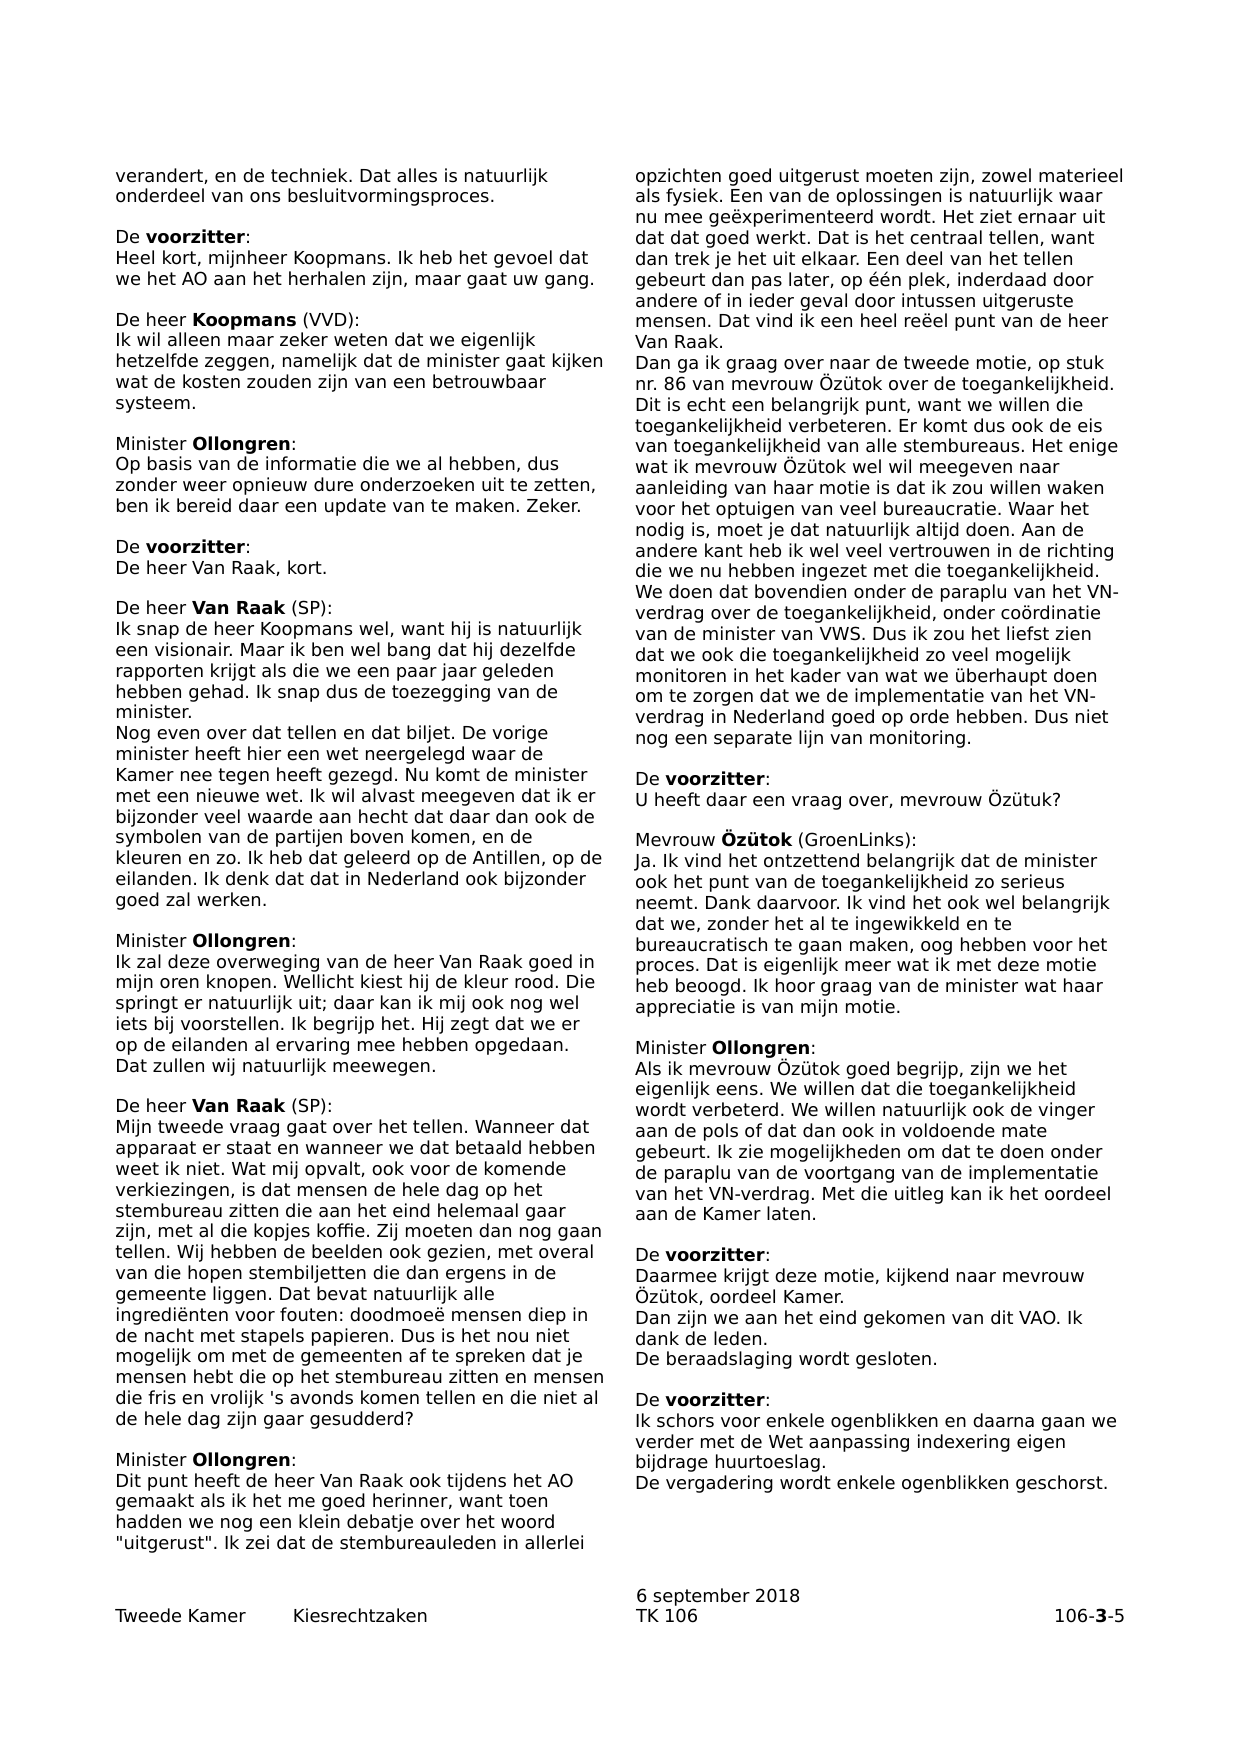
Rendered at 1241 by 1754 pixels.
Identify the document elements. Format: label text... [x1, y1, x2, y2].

text Dan ga ik graag over naar de tweede motie, op stuk nr. 86 van mevrouw Özütok over de toegankelijkheid. Dit is echt een belangrijk punt, want we willen die toegankelijkheid verbeteren. Er komt dus ook de eis van toegankelijkheid van alle stembureaus. Het enige wat ik mevrouw Özütok wel wil meegeven naar aanleiding van haar motie is dat ik zou willen waken voor het optuigen van veel bureaucratie. Waar het nodig is, moet je dat natuurlijk altijd doen. Aan de andere kant heb ik wel veel vertrouwen in de richting die we nu hebben ingezet met die toegankelijkheid. We doen dat bovendien onder de paraplu van het VN-verdrag over de toegankelijkheid, onder coördinatie van de minister van VWS. Dus ik zou het liefst zien dat we ook die toegankelijkheid zo veel mogelijk monitoren in het kader van wat we überhaupt doen om te zorgen dat we de implementatie van het VN-verdrag in Nederland goed op orde hebben. Dus niet nog een separate lijn van monitoring. [635, 353, 1125, 749]
text Mijn tweede vraag gaat over het tellen. Wanneer dat apparaat er staat en wanneer we dat betaald hebben weet ik niet. Wat mij opvalt, ook voor de komende verkiezingen, is dat mensen de hele dag op het stembureau zitten die aan het eind helemaal gaar zijn, met al die kopjes koffie. Zij moeten dan nog gaan tellen. Wij hebben de beelden ook gezien, met overal van die hopen stembiljetten die dan ergens in de gemeente liggen. Dat bevat natuurlijk alle ingrediënten voor fouten: doodmoeë mensen diep in de nacht met stapels papieren. Dus is het nou niet mogelijk om met de gemeenten af te spreken dat je mensen hebt die op het stembureau zitten en mensen die fris en vrolijk 's avonds komen tellen en die niet al de hele dag zijn gaar gesudderd? [115, 1117, 605, 1429]
text De heer Van Raak (SP): [115, 1096, 605, 1117]
text Mevrouw Özütok (GroenLinks): [635, 830, 1125, 851]
text Nog even over dat tellen en dat biljet. De vorige minister heeft hier een wet neergelegd waar de Kamer nee tegen heeft gezegd. Nu komt de minister met een nieuwe wet. Ik wil alvast meegeven dat ik er bijzonder veel waarde aan hecht dat daar dan ook de symbolen van de partijen boven komen, en de kleuren en zo. Ik heb dat geleerd op de Antillen, op de eilanden. Ik denk dat dat in Nederland ook bijzonder goed zal werken. [115, 723, 605, 911]
text De heer Van Raak, kort. [115, 557, 605, 578]
text Heel kort, mijnheer Koopmans. Ik heb het gevoel dat we het AO aan het herhalen zijn, maar gaat uw gang. [115, 248, 605, 289]
text Minister Ollongren: [635, 1038, 1125, 1058]
text De voorzitter: [635, 1245, 1125, 1266]
text De voorzitter: [115, 537, 605, 557]
text Ik zal deze overweging van de heer Van Raak goed in mijn oren knopen. Wellicht kiest hij de kleur rood. Die springt er natuurlijk uit; daar kan ik mij ook nog wel iets bij voorstellen. Ik begrijp het. Hij zegt dat we er op de eilanden al ervaring mee hebben opgedaan. Dat zullen wij natuurlijk meewegen. [115, 951, 605, 1076]
text De voorzitter: [635, 769, 1125, 789]
text Als ik mevrouw Özütok goed begrijp, zijn we het eigenlijk eens. We willen dat die toegankelijkheid wordt verbeterd. We willen natuurlijk ook de vinger aan de pols of dat dan ook in voldoende mate gebeurt. Ik zie mogelijkheden om dat te doen onder de paraplu van de voortgang van de implementatie van het VN-verdrag. Met die uitleg kan ik het oordeel aan de Kamer laten. [635, 1058, 1125, 1225]
text Ik snap de heer Koopmans wel, want hij is natuurlijk een visionair. Maar ik ben wel bang dat hij dezelfde rapporten krijgt als die we een paar jaar geleden hebben gehad. Ik snap dus de toezegging van de minister. [115, 619, 605, 723]
text De voorzitter: [115, 227, 605, 248]
text Ik schors voor enkele ogenblikken en daarna gaan we verder met de Wet aanpassing indexering eigen bijdrage huurtoeslag. [635, 1411, 1125, 1473]
text verandert, en de techniek. Dat alles is natuurlijk onderdeel van ons besluitvormingsproces. [115, 165, 605, 207]
text opzichten goed uitgerust moeten zijn, zowel materieel als fysiek. Een van de oplossingen is natuurlijk waar nu mee geëxperimenteerd wordt. Het ziet ernaar uit dat dat goed werkt. Dat is het centraal tellen, want dan trek je het uit elkaar. Een deel van het tellen gebeurt dan pas later, op één plek, inderdaad door andere of in ieder geval door intussen uitgeruste mensen. Dat vind ik een heel reëel punt van de heer Van Raak. [635, 165, 1125, 353]
text De beraadslaging wordt gesloten. [635, 1349, 1125, 1370]
text Daarmee krijgt deze motie, kijkend naar mevrouw Özütok, oordeel Kamer. [635, 1266, 1125, 1307]
text Op basis van de informatie die we al hebben, dus zonder weer opnieuw dure onderzoeken uit te zetten, ben ik bereid daar een update van te maken. Zeker. [115, 454, 605, 517]
text U heeft daar een vraag over, mevrouw Özütuk? [635, 789, 1125, 810]
text Dan zijn we aan het eind gekomen van dit VAO. Ik dank de leden. [635, 1307, 1125, 1349]
text Minister Ollongren: [115, 433, 605, 454]
text Ik wil alleen maar zeker weten dat we eigenlijk hetzelfde zeggen, namelijk dat de minister gaat kijken wat de kosten zouden zijn van een betrouwbaar systeem. [115, 330, 605, 413]
text Dit punt heeft de heer Van Raak ook tijdens het AO gemaakt als ik het me goed herinner, want toen hadden we nog een klein debatje over het woord "uitgerust". Ik zei dat de stembureauleden in allerlei [115, 1470, 605, 1554]
text Ja. Ik vind het ontzettend belangrijk dat de minister ook het punt van de toegankelijkheid zo serieus neemt. Dank daarvoor. Ik vind het ook wel belangrijk dat we, zonder het al te ingewikkeld en te bureaucratisch te gaan maken, oog hebben voor het proces. Dat is eigenlijk meer wat ik met deze motie heb beoogd. Ik hoor graag van de minister wat haar appreciatie is van mijn motie. [635, 851, 1125, 1018]
text Minister Ollongren: [115, 931, 605, 951]
text De voorzitter: [635, 1390, 1125, 1411]
text De heer Van Raak (SP): [115, 598, 605, 619]
text De vergadering wordt enkele ogenblikken geschorst. [635, 1473, 1125, 1494]
text De heer Koopmans (VVD): [115, 309, 605, 330]
text Minister Ollongren: [115, 1449, 605, 1470]
